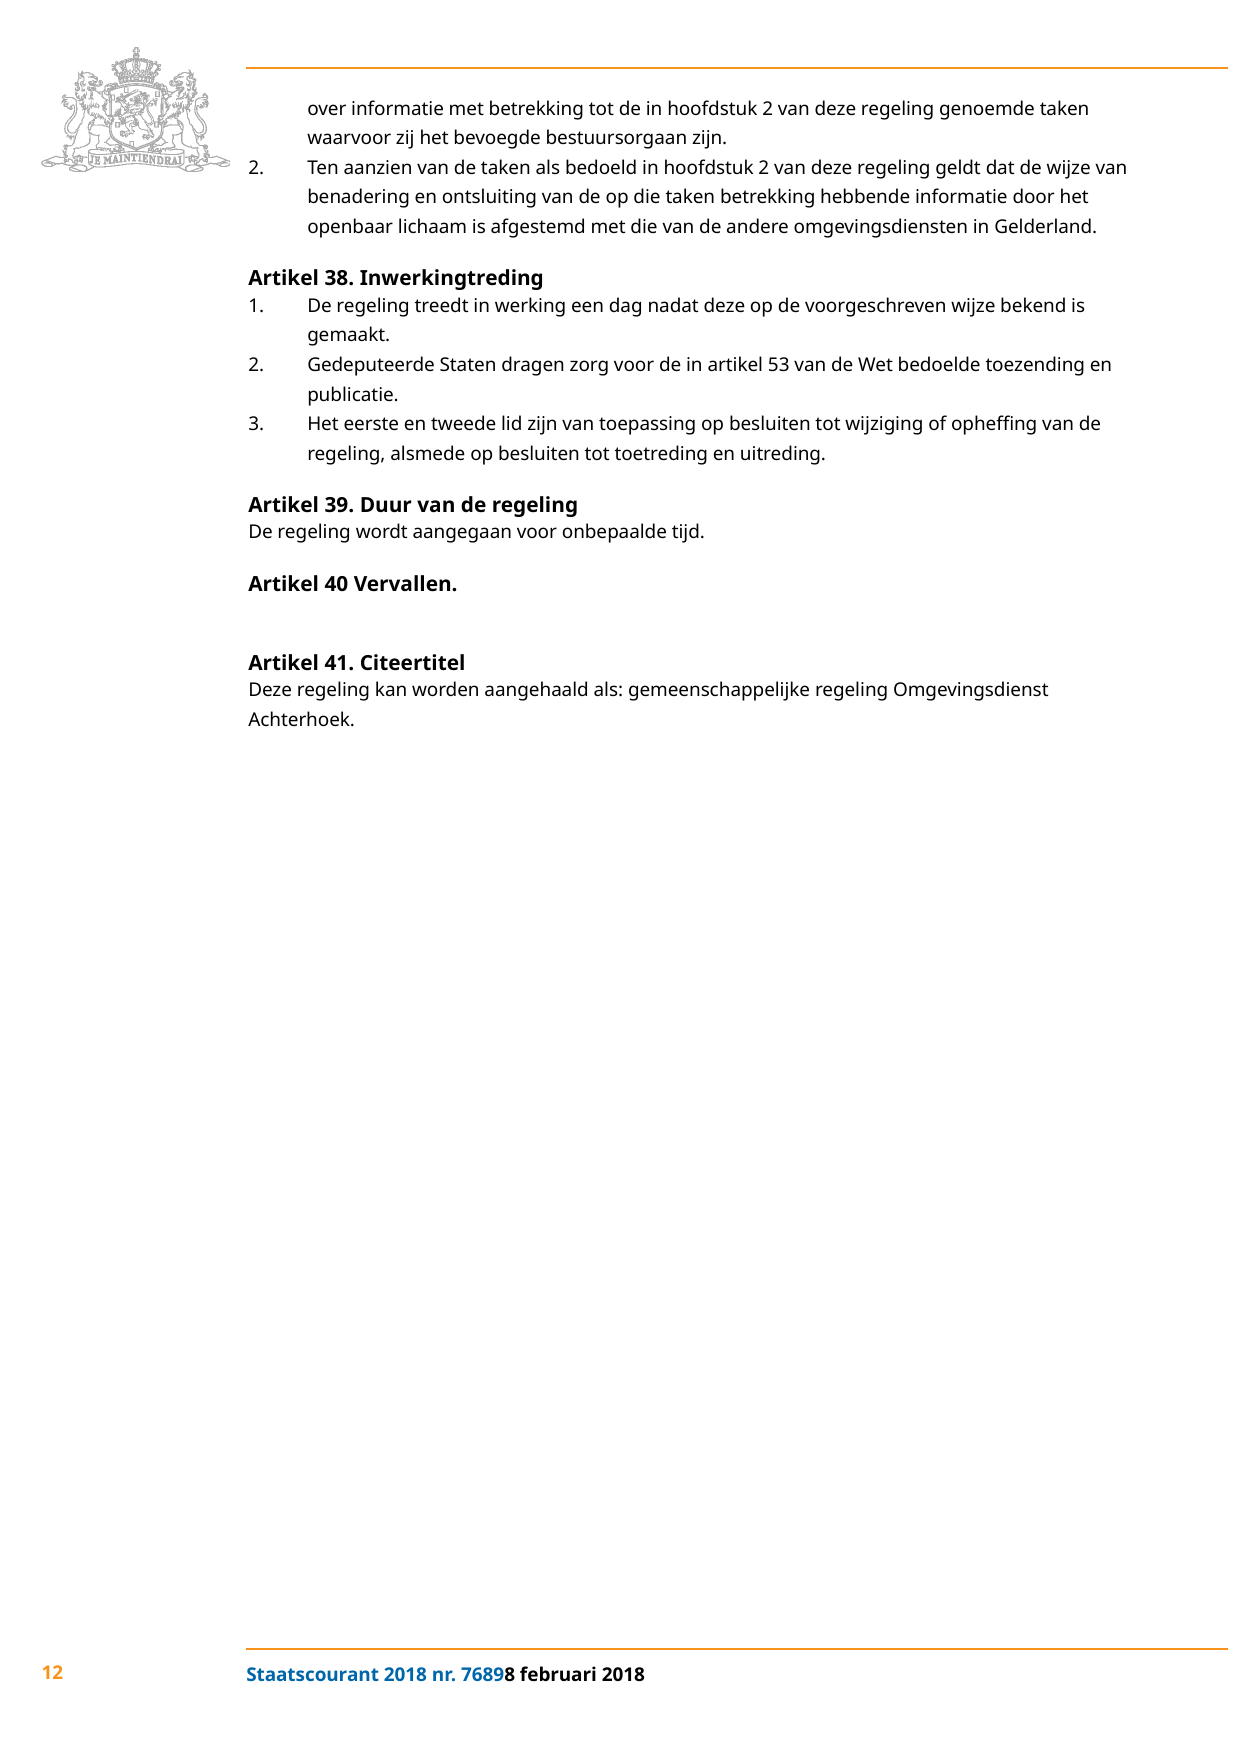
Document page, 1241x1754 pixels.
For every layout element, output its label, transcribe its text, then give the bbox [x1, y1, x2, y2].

list Ten aanzien van de taken als bedoeld in hoofdstuk 2 van deze regeling geldt dat de wijze van benadering en ontsluiting van de op die taken betrekking hebbende informatie door het openbaar lichaam is afgestemd met die van de andere omgevingsdiensten in Gelderland. [248, 154, 1152, 239]
text Artikel 40 Vervallen. [248, 569, 1152, 598]
list Het eerste en tweede lid zijn van toepassing op besluiten tot wijziging of opheffing van de regeling, alsmede op besluiten tot toetreding en uitreding. [248, 410, 1152, 466]
list De regeling treedt in werking een dag nadat deze op de voorgeschreven wijze bekend is gemaakt. [248, 292, 1152, 347]
text De regeling wordt aangegaan voor onbepaalde tijd. [248, 519, 1152, 544]
text Artikel 38. Inwerkingtreding [248, 263, 1152, 292]
picture [41, 47, 231, 172]
list over informatie met betrekking tot de in hoofdstuk 2 van deze regeling genoemde taken waarvoor zij het bevoegde bestuursorgaan zijn. [248, 95, 1152, 150]
text Artikel 41. Citeertitel [248, 648, 1152, 676]
text Deze regeling kan worden aangehaald als: gemeenschappelijke regeling Omgevingsdienst Achterhoek. [248, 676, 1152, 732]
text Artikel 39. Duur van de regeling [248, 490, 1152, 519]
list Gedeputeerde Staten dragen zorg voor de in artikel 53 van de Wet bedoelde toezending en publicatie. [248, 351, 1152, 406]
